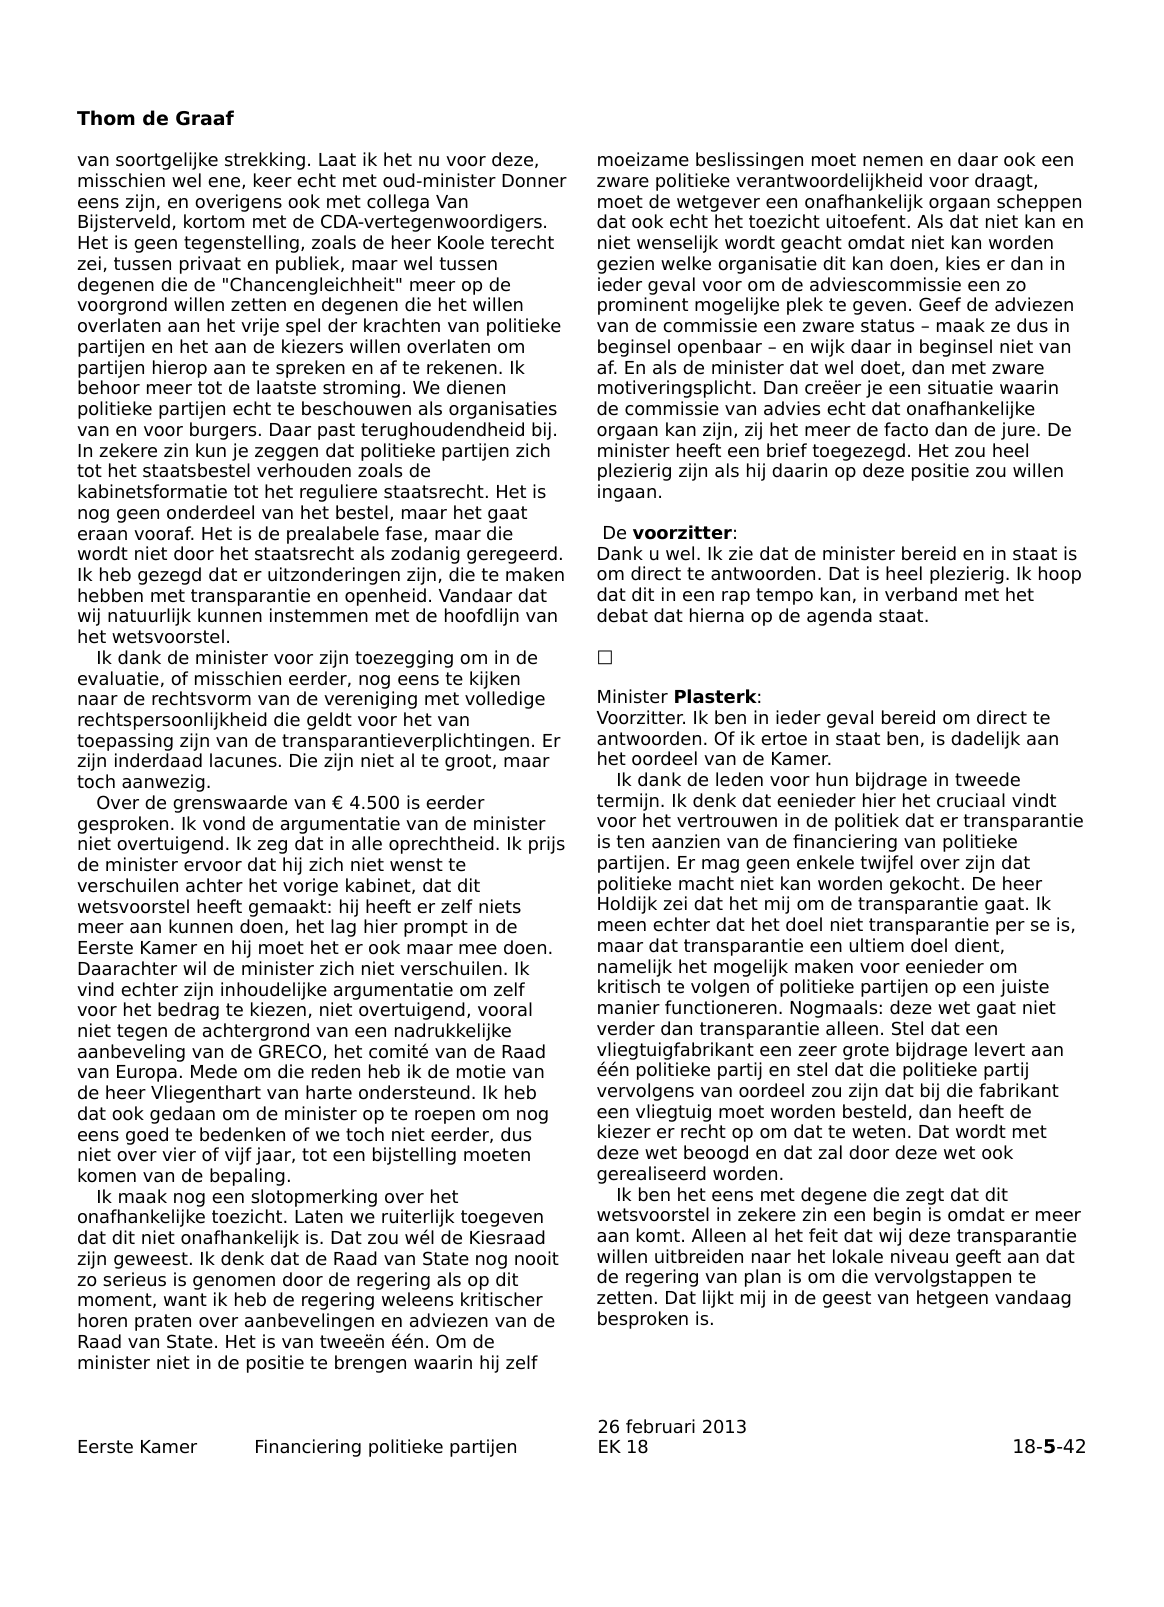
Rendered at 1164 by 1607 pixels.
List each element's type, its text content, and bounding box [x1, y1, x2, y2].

text Ik dank de leden voor hun bijdrage in tweede termijn. Ik denk dat eenieder hier het cruciaal vindt voor het vertrouwen in de politiek dat er transparantie is ten aanzien van de financiering van politieke partijen. Er mag geen enkele twijfel over zijn dat politieke macht niet kan worden gekocht. De heer Holdijk zei dat het mij om de transparantie gaat. Ik meen echter dat het doel niet transparantie per se is, maar dat transparantie een ultiem doel dient, namelijk het mogelijk maken voor eenieder om kritisch te volgen of politieke partijen op een juiste manier functioneren. Nogmaals: deze wet gaat niet verder dan transparantie alleen. Stel dat een vliegtuigfabrikant een zeer grote bijdrage levert aan één politieke partij en stel dat die politieke partij vervolgens van oordeel zou zijn dat bij die fabrikant een vliegtuig moet worden besteld, dan heeft de kiezer er recht op om dat te weten. Dat wordt met deze wet beoogd en dat zal door deze wet ook gerealiseerd worden. [596, 770, 1087, 1184]
text Dank u wel. Ik zie dat de minister bereid en in staat is om direct te antwoorden. Dat is heel plezierig. Ik hoop dat dit in een rap tempo kan, in verband met het debat dat hierna op de agenda staat. [596, 543, 1087, 626]
text Minister Plasterk: [596, 687, 1087, 708]
text Voorzitter. Ik ben in ieder geval bereid om direct te antwoorden. Of ik ertoe in staat ben, is dadelijk aan het oordeel van de Kamer. [596, 708, 1087, 770]
text Ik ben het eens met degene die zegt dat dit wetsvoorstel in zekere zin een begin is omdat er meer aan komt. Alleen al het feit dat wij deze transparantie willen uitbreiden naar het lokale niveau geeft aan dat de regering van plan is om die vervolgstappen te zetten. Dat lijkt mij in de geest van hetgeen vandaag besproken is. [596, 1184, 1087, 1329]
text De voorzitter: [596, 523, 1087, 543]
text Over de grenswaarde van € 4.500 is eerder gesproken. Ik vond de argumentatie van de minister niet overtuigend. Ik zeg dat in alle oprechtheid. Ik prijs de minister ervoor dat hij zich niet wenst te verschuilen achter het vorige kabinet, dat dit wetsvoorstel heeft gemaakt: hij heeft er zelf niets meer aan kunnen doen, het lag hier prompt in de Eerste Kamer en hij moet het er ook maar mee doen. Daarachter wil de minister zich niet verschuilen. Ik vind echter zijn inhoudelijke argumentatie om zelf voor het bedrag te kiezen, niet overtuigend, vooral niet tegen de achtergrond van een nadrukkelijke aanbeveling van de GRECO, het comité van de Raad van Europa. Mede om die reden heb ik de motie van de heer Vliegenthart van harte ondersteund. Ik heb dat ook gedaan om de minister op te roepen om nog eens goed te bedenken of we toch niet eerder, dus niet over vier of vijf jaar, tot een bijstelling moeten komen van de bepaling. [77, 793, 567, 1187]
text Ik maak nog een slotopmerking over het onafhankelijke toezicht. Laten we ruiterlijk toegeven dat dit niet onafhankelijk is. Dat zou wél de Kiesraad zijn geweest. Ik denk dat de Raad van State nog nooit zo serieus is genomen door de regering als op dit moment, want ik heb de regering weleens kritischer horen praten over aanbevelingen en adviezen van de Raad van State. Het is van tweeën één. Om de minister niet in de positie te brengen waarin hij zelf [77, 1187, 567, 1373]
text Ik dank de minister voor zijn toezegging om in de evaluatie, of misschien eerder, nog eens te kijken naar de rechtsvorm van de vereniging met volledige rechtspersoonlijkheid die geldt voor het van toepassing zijn van de transparantieverplichtingen. Er zijn inderdaad lacunes. Die zijn niet al te groot, maar toch aanwezig. [77, 648, 567, 793]
text van soortgelijke strekking. Laat ik het nu voor deze, misschien wel ene, keer echt met oud-minister Donner eens zijn, en overigens ook met collega Van Bijsterveld, kortom met de CDA-vertegenwoordigers. Het is geen tegenstelling, zoals de heer Koole terecht zei, tussen privaat en publiek, maar wel tussen degenen die de "Chancengleichheit" meer op de voorgrond willen zetten en degenen die het willen overlaten aan het vrije spel der krachten van politieke partijen en het aan de kiezers willen overlaten om partijen hierop aan te spreken en af te rekenen. Ik behoor meer tot de laatste stroming. We dienen politieke partijen echt te beschouwen als organisaties van en voor burgers. Daar past terughoudendheid bij. In zekere zin kun je zeggen dat politieke partijen zich tot het staatsbestel verhouden zoals de kabinetsformatie tot het reguliere staatsrecht. Het is nog geen onderdeel van het bestel, maar het gaat eraan vooraf. Het is de prealabele fase, maar die wordt niet door het staatsrecht als zodanig geregeerd. Ik heb gezegd dat er uitzonderingen zijn, die te maken hebben met transparantie en openheid. Vandaar dat wij natuurlijk kunnen instemmen met de hoofdlijn van het wetsvoorstel. [77, 150, 567, 648]
text □ [596, 646, 1087, 667]
text moeizame beslissingen moet nemen en daar ook een zware politieke verantwoordelijkheid voor draagt, moet de wetgever een onafhankelijk orgaan scheppen dat ook echt het toezicht uitoefent. Als dat niet kan en niet wenselijk wordt geacht omdat niet kan worden gezien welke organisatie dit kan doen, kies er dan in ieder geval voor om de adviescommissie een zo prominent mogelijke plek te geven. Geef de adviezen van de commissie een zware status – maak ze dus in beginsel openbaar – en wijk daar in beginsel niet van af. En als de minister dat wel doet, dan met zware motiveringsplicht. Dan creëer je een situatie waarin de commissie van advies echt dat onafhankelijke orgaan kan zijn, zij het meer de facto dan de jure. De minister heeft een brief toegezegd. Het zou heel plezierig zijn als hij daarin op deze positie zou willen ingaan. [596, 150, 1087, 503]
